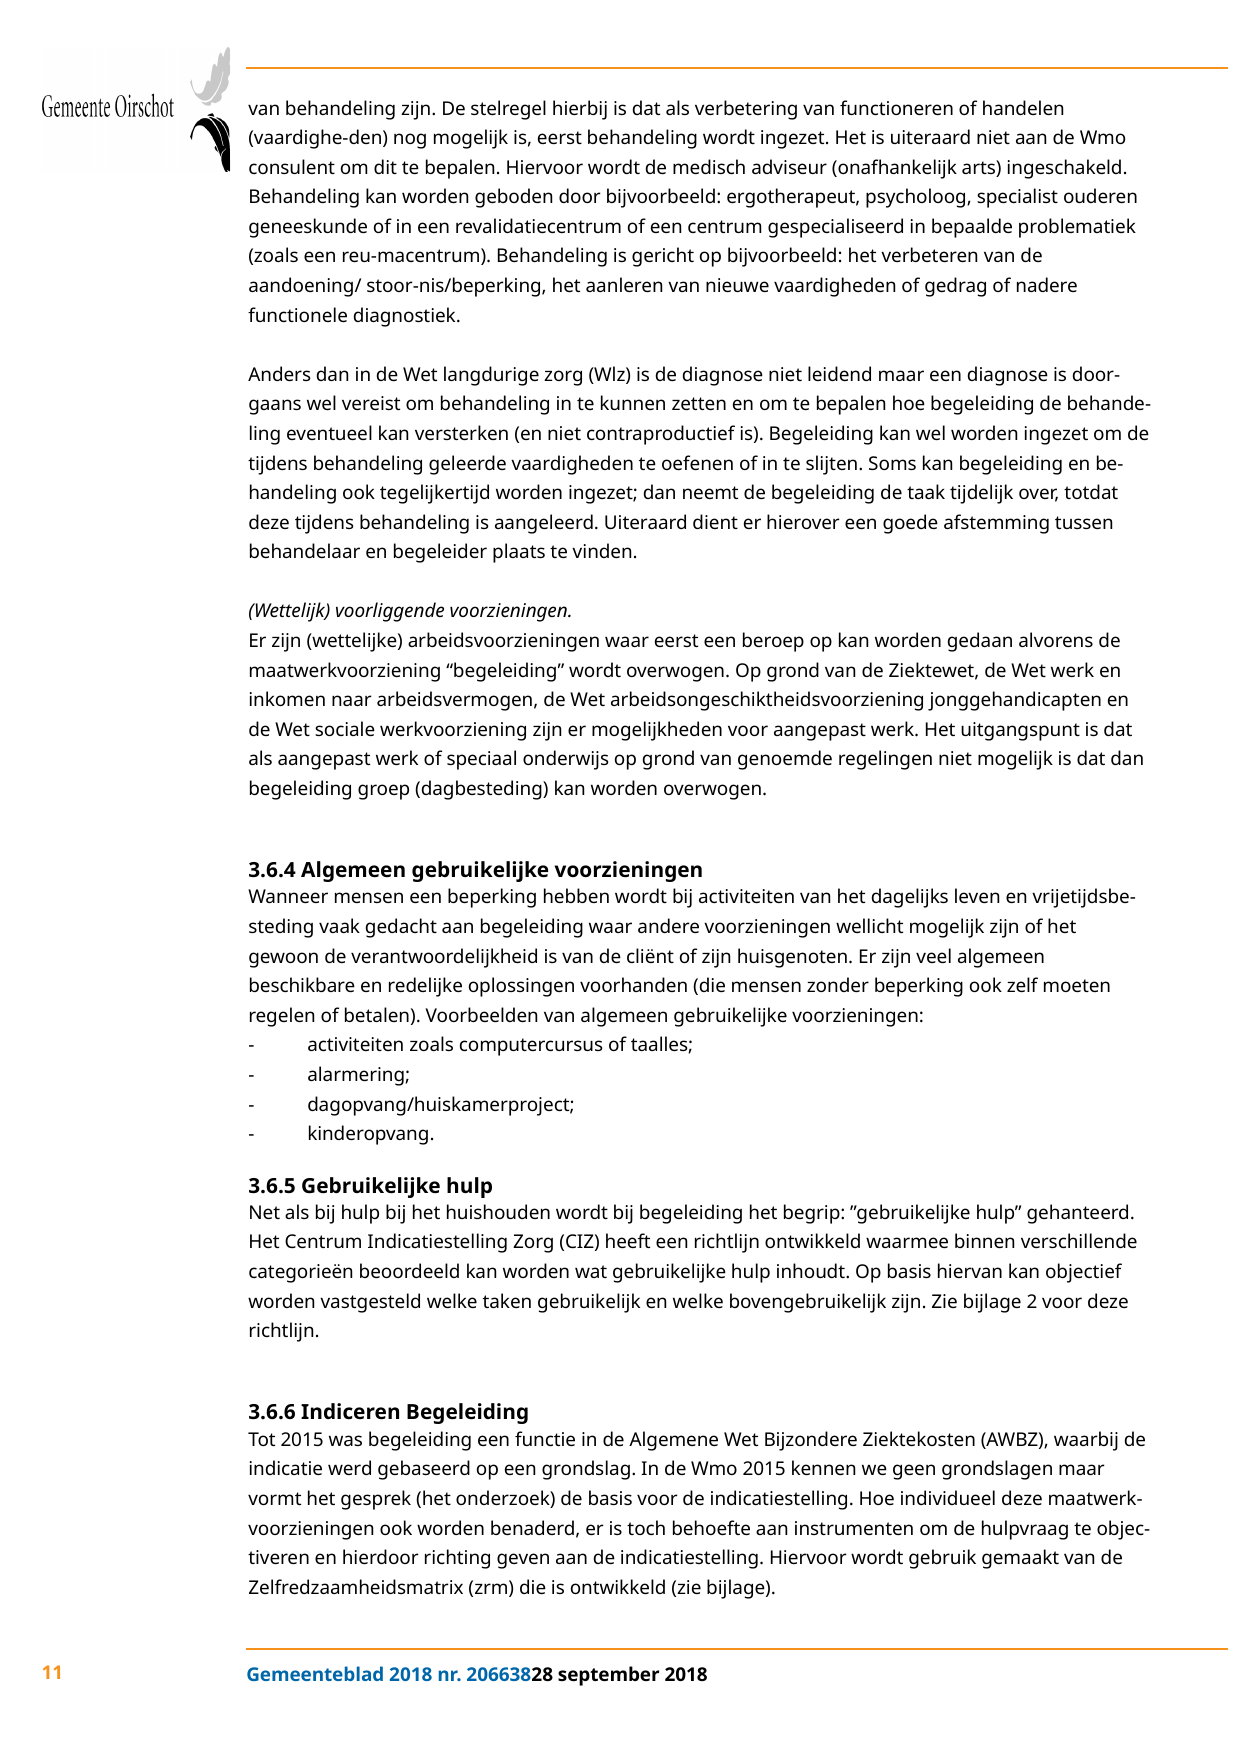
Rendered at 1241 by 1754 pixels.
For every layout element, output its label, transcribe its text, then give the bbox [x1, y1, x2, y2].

text Net als bij hulp bij het huishouden wordt bij begeleiding het begrip: ”gebruikelijke hulp” gehanteerd. Het Centrum Indicatiestelling Zorg (CIZ) heeft een richtlijn ontwikkeld waarmee binnen verschillende categorieën beoordeeld kan worden wat gebruikelijke hulp inhoudt. Op basis hiervan kan objectief worden vastgesteld welke taken gebruikelijk en welke bovengebruikelijk zijn. Zie bijlage 2 voor deze richtlijn. [248, 1199, 1152, 1343]
text van behandeling zijn. De stelregel hierbij is dat als verbetering van functioneren of handelen (vaardighe-den) nog mogelijk is, eerst behandeling wordt ingezet. Het is uiteraard niet aan de Wmo consulent om dit te bepalen. Hiervoor wordt de medisch adviseur (onafhankelijk arts) ingeschakeld. Behandeling kan worden geboden door bijvoorbeeld: ergotherapeut, psycholoog, specialist ouderen geneeskunde of in een revalidatiecentrum of een centrum gespecialiseerd in bepaalde problematiek (zoals een reu-macentrum). Behandeling is gericht op bijvoorbeeld: het verbeteren van de aandoening/ stoor-nis/beperking, het aanleren van nieuwe vaardigheden of gedrag of nadere functionele diagnostiek. [248, 95, 1152, 328]
text Er zijn (wettelijke) arbeidsvoorzieningen waar eerst een beroep op kan worden gedaan alvorens de maatwerkvoorziening “begeleiding” wordt overwogen. Op grond van de Ziektewet, de Wet werk en inkomen naar arbeidsvermogen, de Wet arbeidsongeschiktheidsvoorziening jonggehandicapten en de Wet sociale werkvoorziening zijn er mogelijkheden voor aangepast werk. Het uitgangspunt is dat als aangepast werk of speciaal onderwijs op grond van genoemde regelingen niet mogelijk is dat dan begeleiding groep (dagbesteding) kan worden overwogen. [248, 627, 1152, 801]
text Wanneer mensen een beperking hebben wordt bij activiteiten van het dagelijks leven en vrijetijdsbe-steding vaak gedacht aan begeleiding waar andere voorzieningen wellicht mogelijk zijn of het gewoon de verantwoordelijkheid is van de cliënt of zijn huisgenoten. Er zijn veel algemeen beschikbare en redelijke oplossingen voorhanden (die mensen zonder beperking ook zelf moeten regelen of betalen). Voorbeelden van algemeen gebruikelijke voorzieningen: [248, 884, 1152, 1028]
text (Wettelijk) voorliggende voorzieningen. [248, 598, 1152, 623]
list activiteiten zoals computercursus of taalles; [248, 1032, 1152, 1057]
list dagopvang/huiskamerproject; [248, 1091, 1152, 1116]
text 3.6.6 Indiceren Begeleiding [248, 1397, 1152, 1426]
list alarmering; [248, 1061, 1152, 1087]
list kinderopvang. [248, 1120, 1152, 1146]
text 3.6.5 Gebruikelijke hulp [248, 1171, 1152, 1199]
picture [41, 47, 231, 172]
text Anders dan in de Wet langdurige zorg (Wlz) is de diagnose niet leidend maar een diagnose is door-gaans wel vereist om behandeling in te kunnen zetten en om te bepalen hoe begeleiding de behande-ling eventueel kan versterken (en niet contraproductief is). Begeleiding kan wel worden ingezet om de tijdens behandeling geleerde vaardigheden te oefenen of in te slijten. Soms kan begeleiding en be-handeling ook tegelijkertijd worden ingezet; dan neemt de begeleiding de taak tijdelijk over, totdat deze tijdens behandeling is aangeleerd. Uiteraard dient er hierover een goede afstemming tussen behandelaar en begeleider plaats te vinden. [248, 361, 1152, 564]
text 3.6.4 Algemeen gebruikelijke voorzieningen [248, 855, 1152, 884]
text Tot 2015 was begeleiding een functie in de Algemene Wet Bijzondere Ziektekosten (AWBZ), waarbij de indicatie werd gebaseerd op een grondslag. In de Wmo 2015 kennen we geen grondslagen maar vormt het gesprek (het onderzoek) de basis voor de indicatiestelling. Hoe individueel deze maatwerk-voorzieningen ook worden benaderd, er is toch behoefte aan instrumenten om de hulpvraag te objec-tiveren en hierdoor richting geven aan de indicatiestelling. Hiervoor wordt gebruik gemaakt van de Zelfredzaamheidsmatrix (zrm) die is ontwikkeld (zie bijlage). [248, 1426, 1152, 1599]
